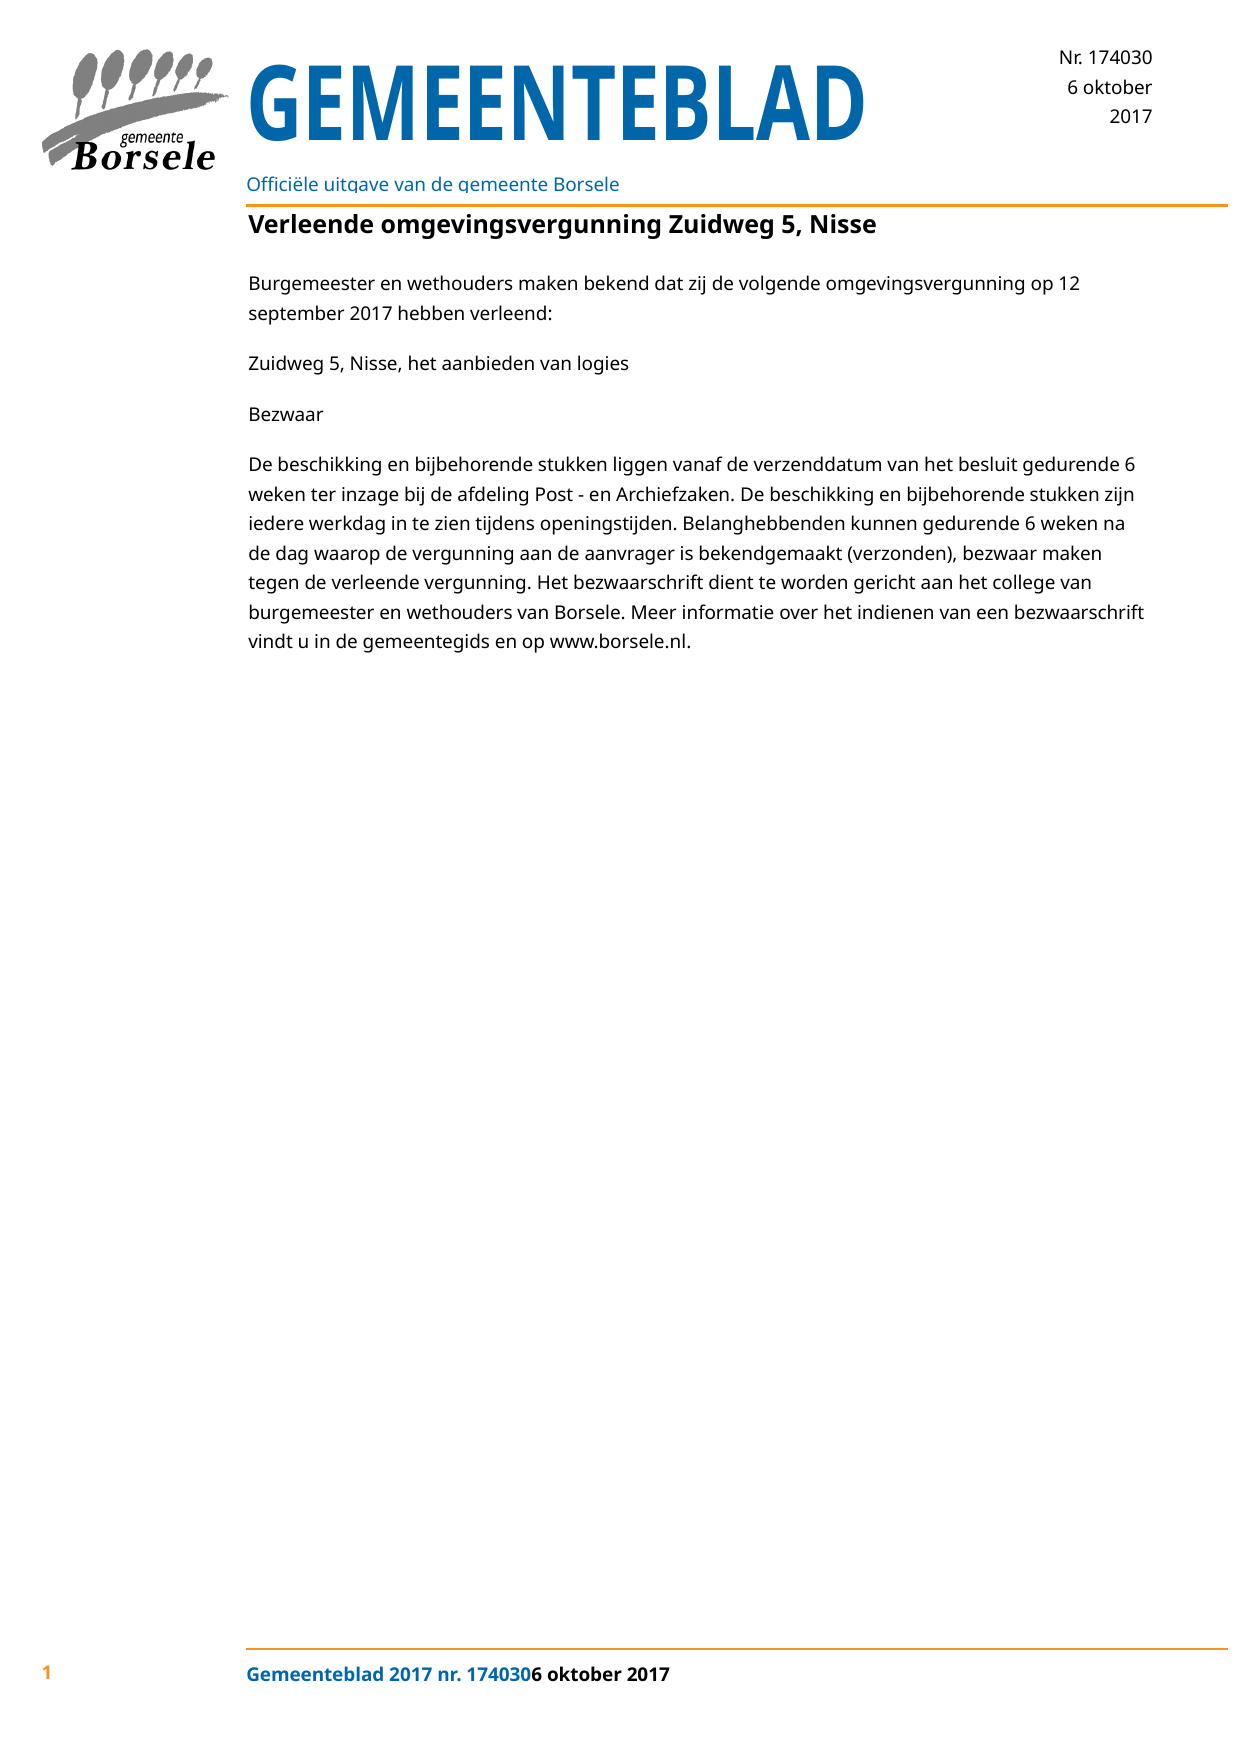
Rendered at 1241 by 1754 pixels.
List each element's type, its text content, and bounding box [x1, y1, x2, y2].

picture [41, 47, 231, 172]
text Zuidweg 5, Nisse, het aanbieden van logies [248, 350, 1152, 376]
text Burgemeester en wethouders maken bekend dat zij de volgende omgevingsvergunning op 12 september 2017 hebben verleend: [248, 270, 1152, 326]
text Verleende omgevingsvergunning Zuidweg 5, Nisse [248, 207, 1152, 241]
text Bezwaar [248, 401, 1152, 426]
text De beschikking en bijbehorende stukken liggen vanaf de verzenddatum van het besluit gedurende 6 weken ter inzage bij de afdeling Post - en Archiefzaken. De beschikking en bijbehorende stukken zijn iedere werkdag in te zien tijdens openingstijden. Belanghebbenden kunnen gedurende 6 weken na de dag waarop de vergunning aan de aanvrager is bekendgemaakt (verzonden), bezwaar maken tegen de verleende vergunning. Het bezwaarschrift dient te worden gericht aan het college van burgemeester en wethouders van Borsele. Meer informatie over het indienen van een bezwaarschrift vindt u in de gemeentegids en op www.borsele.nl. [248, 451, 1152, 654]
